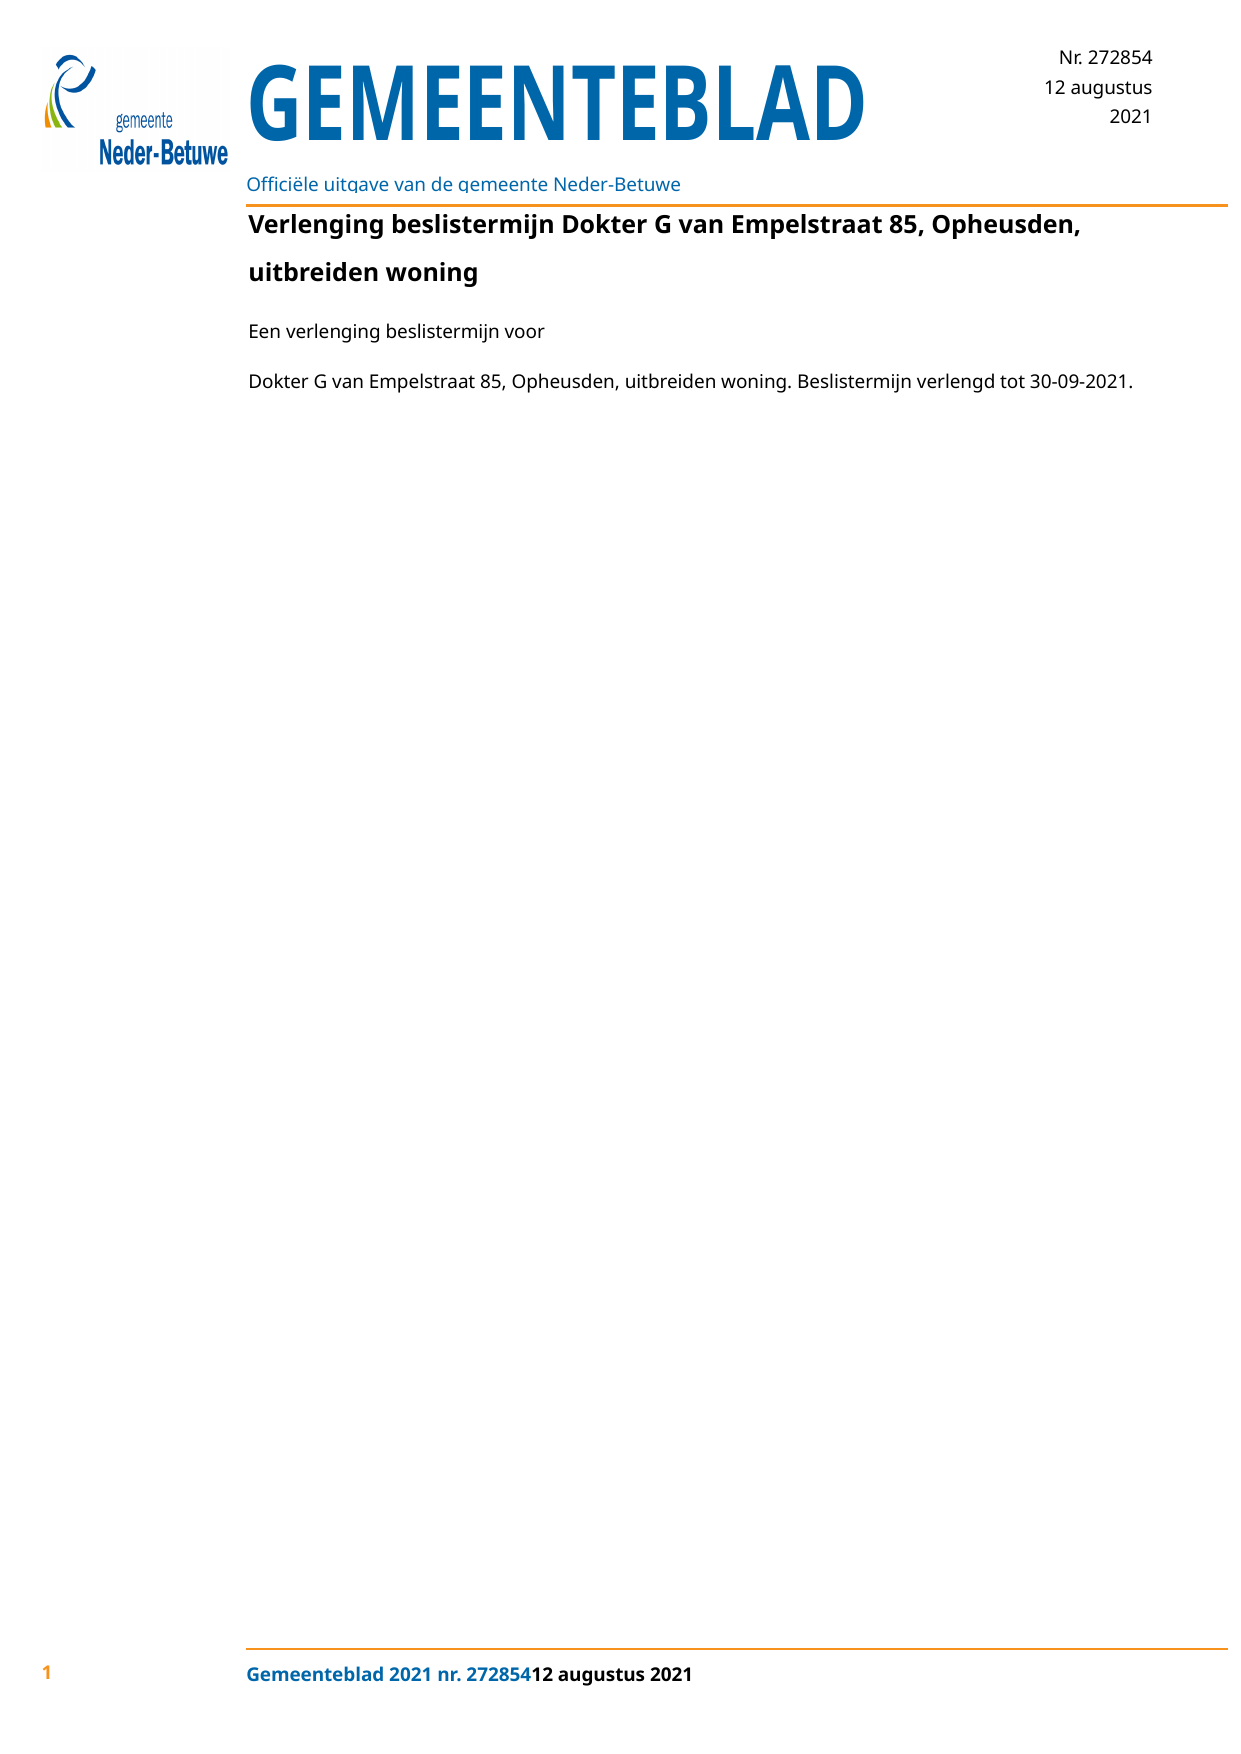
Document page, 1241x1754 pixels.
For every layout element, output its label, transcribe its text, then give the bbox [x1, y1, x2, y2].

text Verlenging beslistermijn Dokter G van Empelstraat 85, Opheusden, uitbreiden woning [248, 207, 1152, 288]
text Een verlenging beslistermijn voor [248, 318, 1152, 344]
text Dokter G van Empelstraat 85, Opheusden, uitbreiden woning. Beslistermijn verlengd tot 30-09-2021. [248, 368, 1152, 394]
picture [41, 47, 231, 172]
